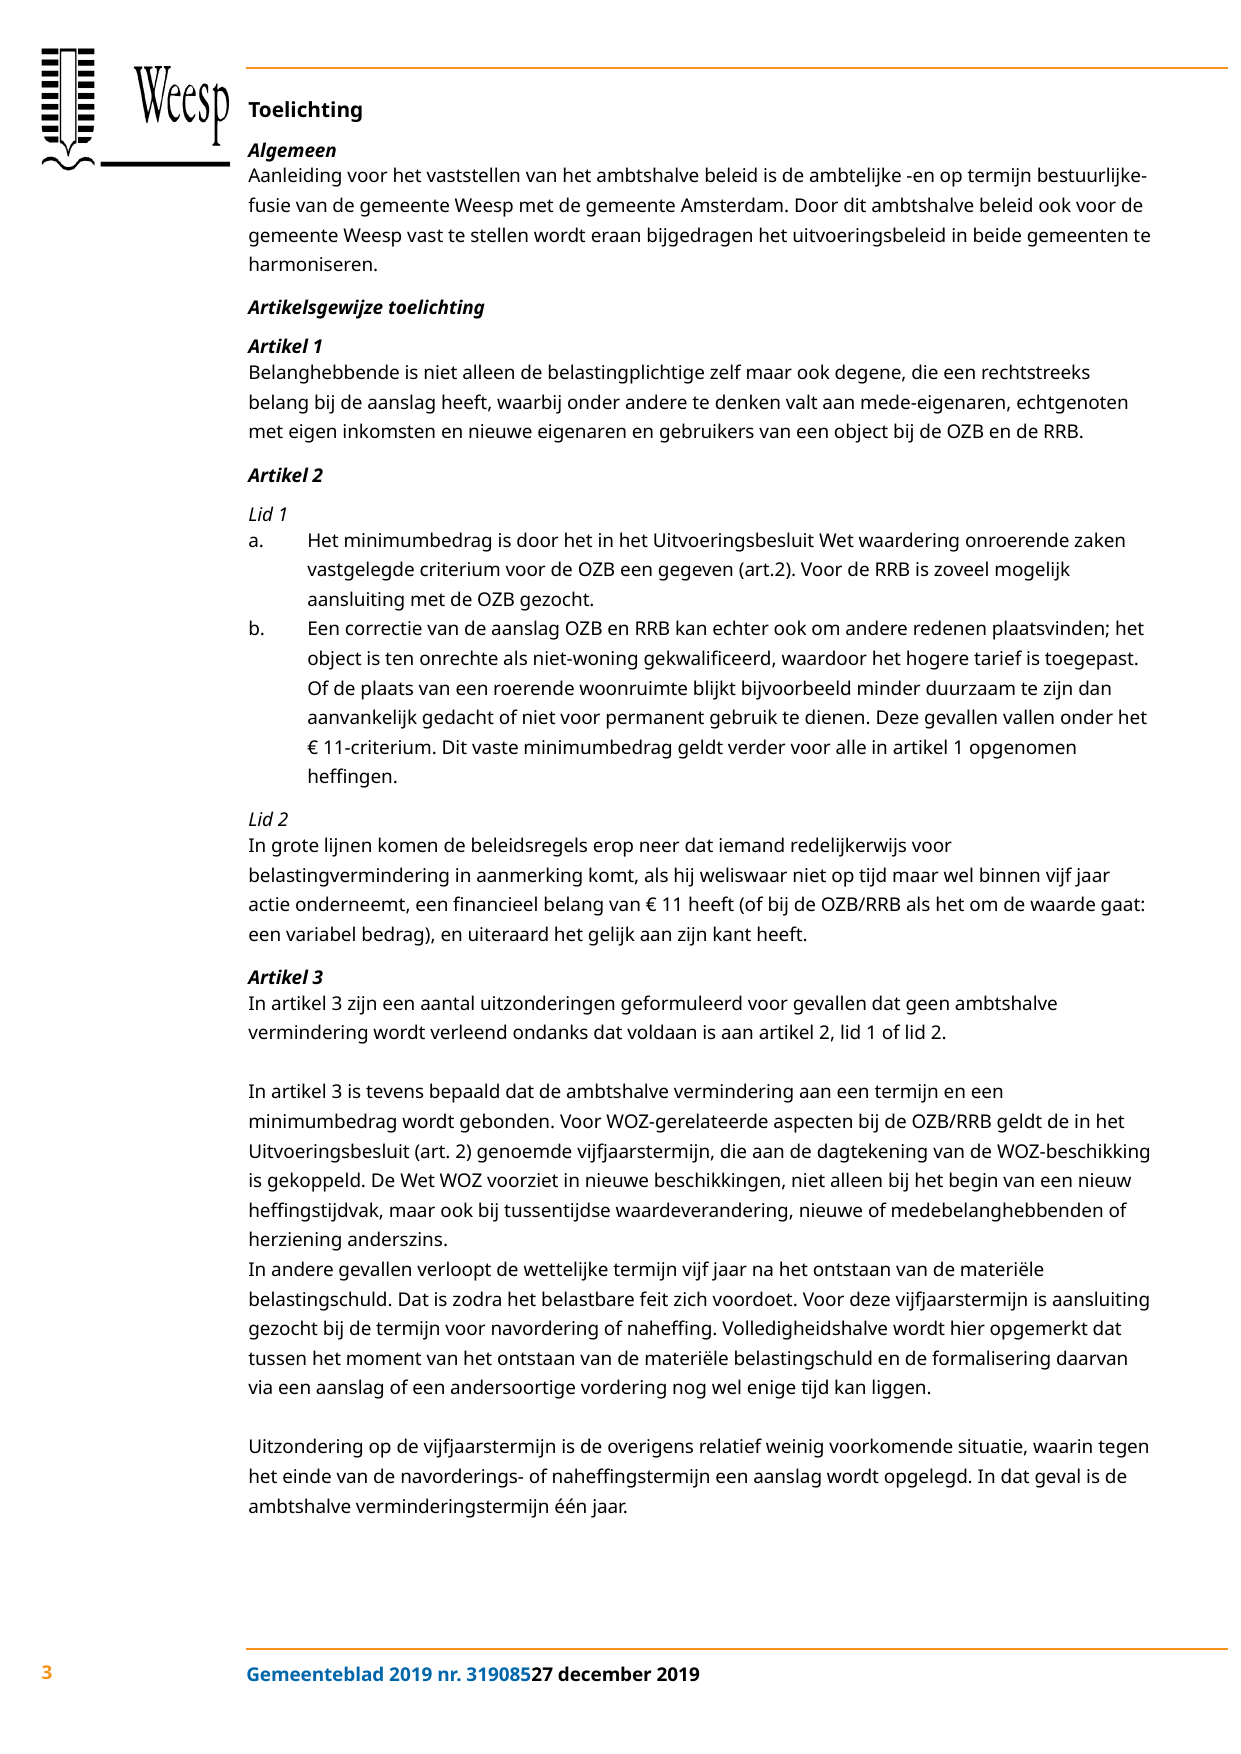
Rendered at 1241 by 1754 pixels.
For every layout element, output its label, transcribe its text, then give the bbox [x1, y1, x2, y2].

text Toelichting [248, 95, 1152, 123]
text Artikelsgewijze toelichting [248, 294, 1152, 320]
text Lid 1 [248, 501, 1152, 527]
text In artikel 3 zijn een aantal uitzonderingen geformuleerd voor gevallen dat geen ambtshalve vermindering wordt verleend ondanks dat voldaan is aan artikel 2, lid 1 of lid 2. [248, 990, 1152, 1045]
list Het minimumbedrag is door het in het Uitvoeringsbesluit Wet waardering onroerende zaken vastgelegde criterium voor de OZB een gegeven (art.2). Voor de RRB is zoveel mogelijk aansluiting met de OZB gezocht. [248, 527, 1152, 612]
list Een correctie van de aanslag OZB en RRB kan echter ook om andere redenen plaatsvinden; het object is ten onrechte als niet-woning gekwalificeerd, waardoor het hogere tarief is toegepast. Of de plaats van een roerende woonruimte blijkt bijvoorbeeld minder duurzaam te zijn dan aanvankelijk gedacht of niet voor permanent gebruik te dienen. Deze gevallen vallen onder het € 11-criterium. Dit vaste minimumbedrag geldt verder voor alle in artikel 1 opgenomen heffingen. [248, 616, 1152, 789]
text Lid 2 [248, 807, 1152, 832]
text Uitzondering op de vijfjaarstermijn is de overigens relatief weinig voorkomende situatie, waarin tegen het einde van de navorderings- of naheffingstermijn een aanslag wordt opgelegd. In dat geval is de ambtshalve verminderingstermijn één jaar. [248, 1434, 1152, 1518]
text Artikel 3 [248, 964, 1152, 990]
text Artikel 1 [248, 334, 1152, 359]
text In grote lijnen komen de beleidsregels erop neer dat iemand redelijkerwijs voor belastingvermindering in aanmerking komt, als hij weliswaar niet op tijd maar wel binnen vijf jaar actie onderneemt, een financieel belang van € 11 heeft (of bij de OZB/RRB als het om de waarde gaat: een variabel bedrag), en uiteraard het gelijk aan zijn kant heeft. [248, 832, 1152, 947]
text Algemeen [248, 137, 1152, 163]
text Belanghebbende is niet alleen de belastingplichtige zelf maar ook degene, die een rechtstreeks belang bij de aanslag heeft, waarbij onder andere te denken valt aan mede-eigenaren, echtgenoten met eigen inkomsten en nieuwe eigenaren en gebruikers van een object bij de OZB en de RRB. [248, 359, 1152, 444]
text In andere gevallen verloopt de wettelijke termijn vijf jaar na het ontstaan van de materiële belastingschuld. Dat is zodra het belastbare feit zich voordoet. Voor deze vijfjaarstermijn is aansluiting gezocht bij de termijn voor navordering of naheffing. Volledigheidshalve wordt hier opgemerkt dat tussen het moment van het ontstaan van de materiële belastingschuld en de formalisering daarvan via een aanslag of een andersoortige vordering nog wel enige tijd kan liggen. [248, 1256, 1152, 1400]
text Aanleiding voor het vaststellen van het ambtshalve beleid is de ambtelijke -en op termijn bestuurlijke- fusie van de gemeente Weesp met de gemeente Amsterdam. Door dit ambtshalve beleid ook voor de gemeente Weesp vast te stellen wordt eraan bijgedragen het uitvoeringsbeleid in beide gemeenten te harmoniseren. [248, 163, 1152, 277]
picture [41, 47, 231, 172]
text Artikel 2 [248, 462, 1152, 487]
text In artikel 3 is tevens bepaald dat de ambtshalve vermindering aan een termijn en een minimumbedrag wordt gebonden. Voor WOZ-gerelateerde aspecten bij de OZB/RRB geldt de in het Uitvoeringsbesluit (art. 2) genoemde vijfjaarstermijn, die aan de dagtekening van de WOZ-beschikking is gekoppeld. De Wet WOZ voorziet in nieuwe beschikkingen, niet alleen bij het begin van een nieuw heffingstijdvak, maar ook bij tussentijdse waardeverandering, nieuwe of medebelanghebbenden of herziening anderszins. [248, 1079, 1152, 1252]
